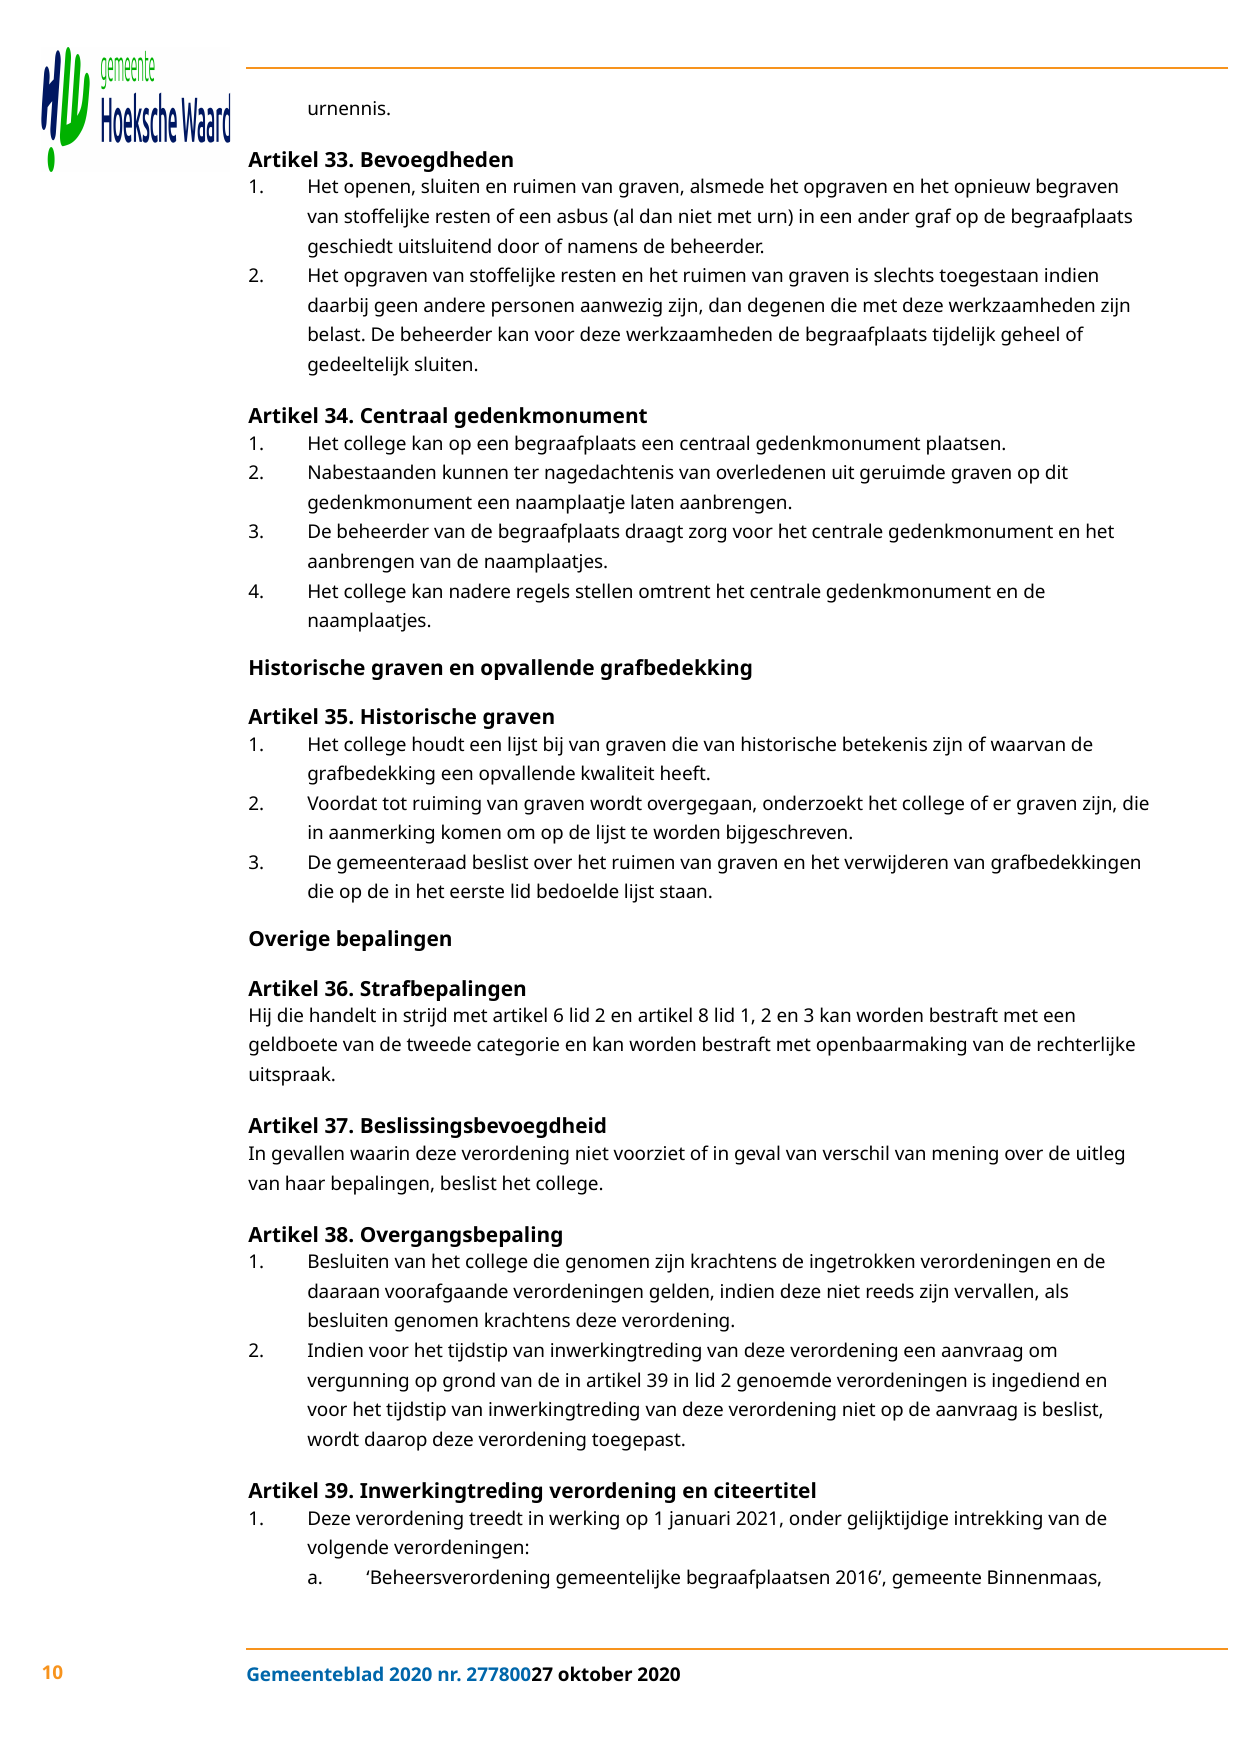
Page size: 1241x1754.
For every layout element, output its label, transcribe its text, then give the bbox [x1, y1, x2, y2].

list Het college houdt een lijst bij van graven die van historische betekenis zijn of waarvan de grafbedekking een opvallende kwaliteit heeft. [248, 731, 1152, 786]
list Nabestaanden kunnen ter nagedachtenis van overledenen uit geruimde graven op dit gedenkmonument een naamplaatje laten aanbrengen. [248, 459, 1152, 515]
text Artikel 33. Bevoegdheden [248, 145, 1152, 174]
text Artikel 38. Overgangsbepaling [248, 1220, 1152, 1248]
text Artikel 37. Beslissingsbevoegdheid [248, 1112, 1152, 1140]
list Het college kan op een begraafplaats een centraal gedenkmonument plaatsen. [248, 430, 1152, 456]
list De gemeenteraad beslist over het ruimen van graven en het verwijderen van grafbedekkingen die op de in het eerste lid bedoelde lijst staan. [248, 849, 1152, 904]
text Artikel 34. Centraal gedenkmonument [248, 402, 1152, 430]
text Artikel 36. Strafbepalingen [248, 974, 1152, 1002]
list Het opgraven van stoffelijke resten en het ruimen van graven is slechts toegestaan indien daarbij geen andere personen aanwezig zijn, dan degenen die met deze werkzaamheden zijn belast. De beheerder kan voor deze werkzaamheden de begraafplaats tijdelijk geheel of gedeeltelijk sluiten. [248, 262, 1152, 377]
list Deze verordening treedt in werking op 1 januari 2021, onder gelijktijdige intrekking van de volgende verordeningen: [248, 1505, 1152, 1560]
picture [41, 47, 231, 172]
text In gevallen waarin deze verordening niet voorziet of in geval van verschil van mening over de uitleg van haar bepalingen, beslist het college. [248, 1140, 1152, 1195]
list De beheerder van de begraafplaats draagt zorg voor het centrale gedenkmonument en het aanbrengen van de naamplaatjes. [248, 519, 1152, 574]
list Het college kan nadere regels stellen omtrent het centrale gedenkmonument en de naamplaatjes. [248, 578, 1152, 633]
list ‘Beheersverordening gemeentelijke begraafplaatsen 2016’, gemeente Binnenmaas, [307, 1564, 1152, 1590]
list Indien voor het tijdstip van inwerkingtreding van deze verordening een aanvraag om vergunning op grond van de in artikel 39 in lid 2 genoemde verordeningen is ingediend en voor het tijdstip van inwerkingtreding van deze verordening niet op de aanvraag is beslist, wordt daarop deze verordening toegepast. [248, 1337, 1152, 1452]
list Voordat tot ruiming van graven wordt overgegaan, onderzoekt het college of er graven zijn, die in aanmerking komen om op de lijst te worden bijgeschreven. [248, 790, 1152, 845]
list urnennis. [248, 95, 1152, 121]
text Historische graven en opvallende grafbedekking [248, 653, 1152, 682]
text Overige bepalingen [248, 924, 1152, 953]
list Besluiten van het college die genomen zijn krachtens de ingetrokken verordeningen en de daaraan voorafgaande verordeningen gelden, indien deze niet reeds zijn vervallen, als besluiten genomen krachtens deze verordening. [248, 1248, 1152, 1333]
text Artikel 35. Historische graven [248, 702, 1152, 731]
text Hij die handelt in strijd met artikel 6 lid 2 en artikel 8 lid 1, 2 en 3 kan worden bestraft met een geldboete van de tweede categorie en kan worden bestraft met openbaarmaking van de rechterlijke uitspraak. [248, 1002, 1152, 1087]
list Het openen, sluiten en ruimen van graven, alsmede het opgraven en het opnieuw begraven van stoffelijke resten of een asbus (al dan niet met urn) in een ander graf op de begraafplaats geschiedt uitsluitend door of namens de beheerder. [248, 174, 1152, 258]
text Artikel 39. Inwerkingtreding verordening en citeertitel [248, 1476, 1152, 1505]
